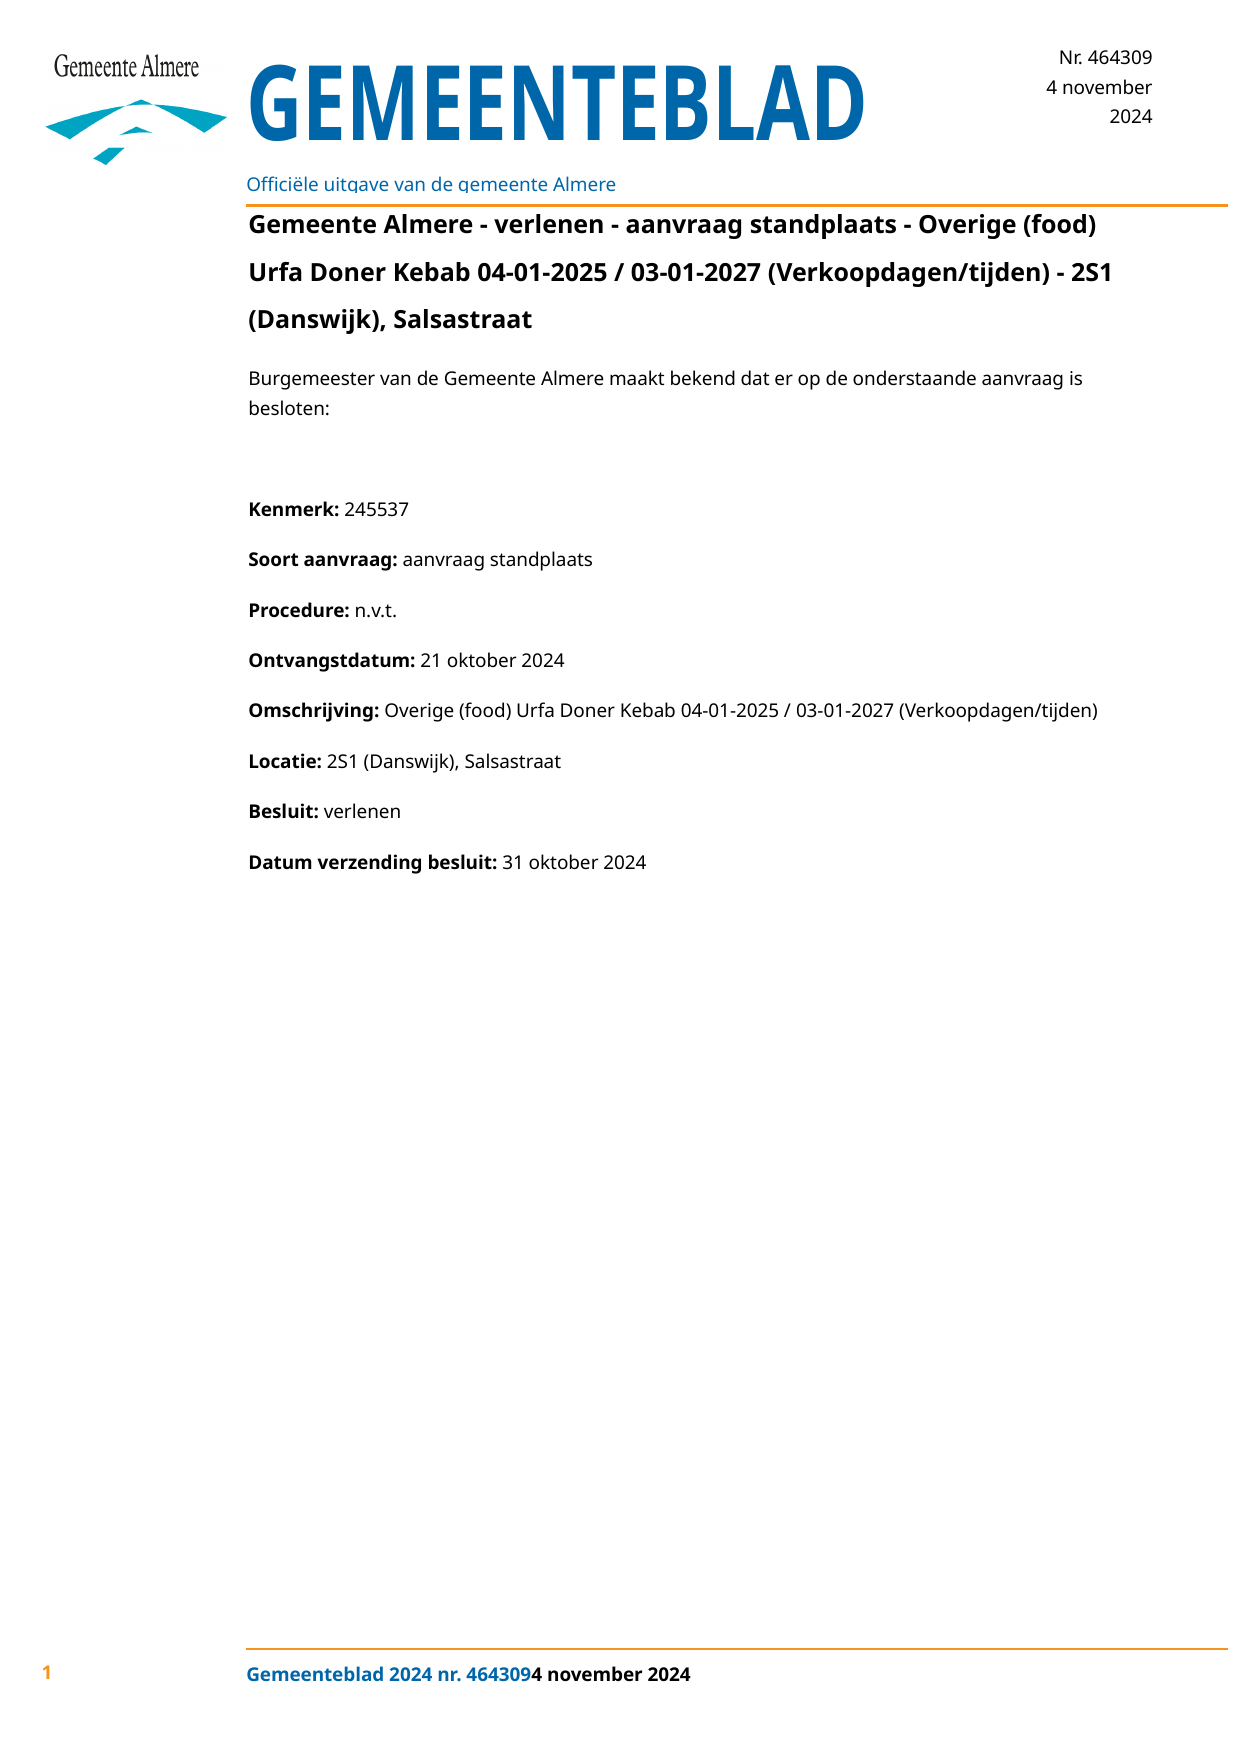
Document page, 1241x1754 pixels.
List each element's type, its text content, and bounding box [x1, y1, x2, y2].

picture [41, 47, 231, 172]
text Procedure: n.v.t. [248, 597, 1152, 622]
text Kenmerk: 245537 [248, 496, 1152, 522]
text Omschrijving: Overige (food) Urfa Doner Kebab 04-01-2025 / 03-01-2027 (Verkoopdagen/tijden) [248, 698, 1152, 723]
text Soort aanvraag: aanvraag standplaats [248, 546, 1152, 572]
text Datum verzending besluit: 31 oktober 2024 [248, 849, 1152, 874]
text Burgemeester van de Gemeente Almere maakt bekend dat er op de onderstaande aanvraag is besloten: [248, 366, 1152, 421]
text Locatie: 2S1 (Danswijk), Salsastraat [248, 748, 1152, 774]
text Gemeente Almere - verlenen - aanvraag standplaats - Overige (food) Urfa Doner Kebab 04-01-2025 / 03-01-2027 (Verkoopdagen/tijden) - 2S1 (Danswijk), Salsastraat [248, 207, 1152, 336]
text Ontvangstdatum: 21 oktober 2024 [248, 647, 1152, 673]
text Besluit: verlenen [248, 798, 1152, 824]
